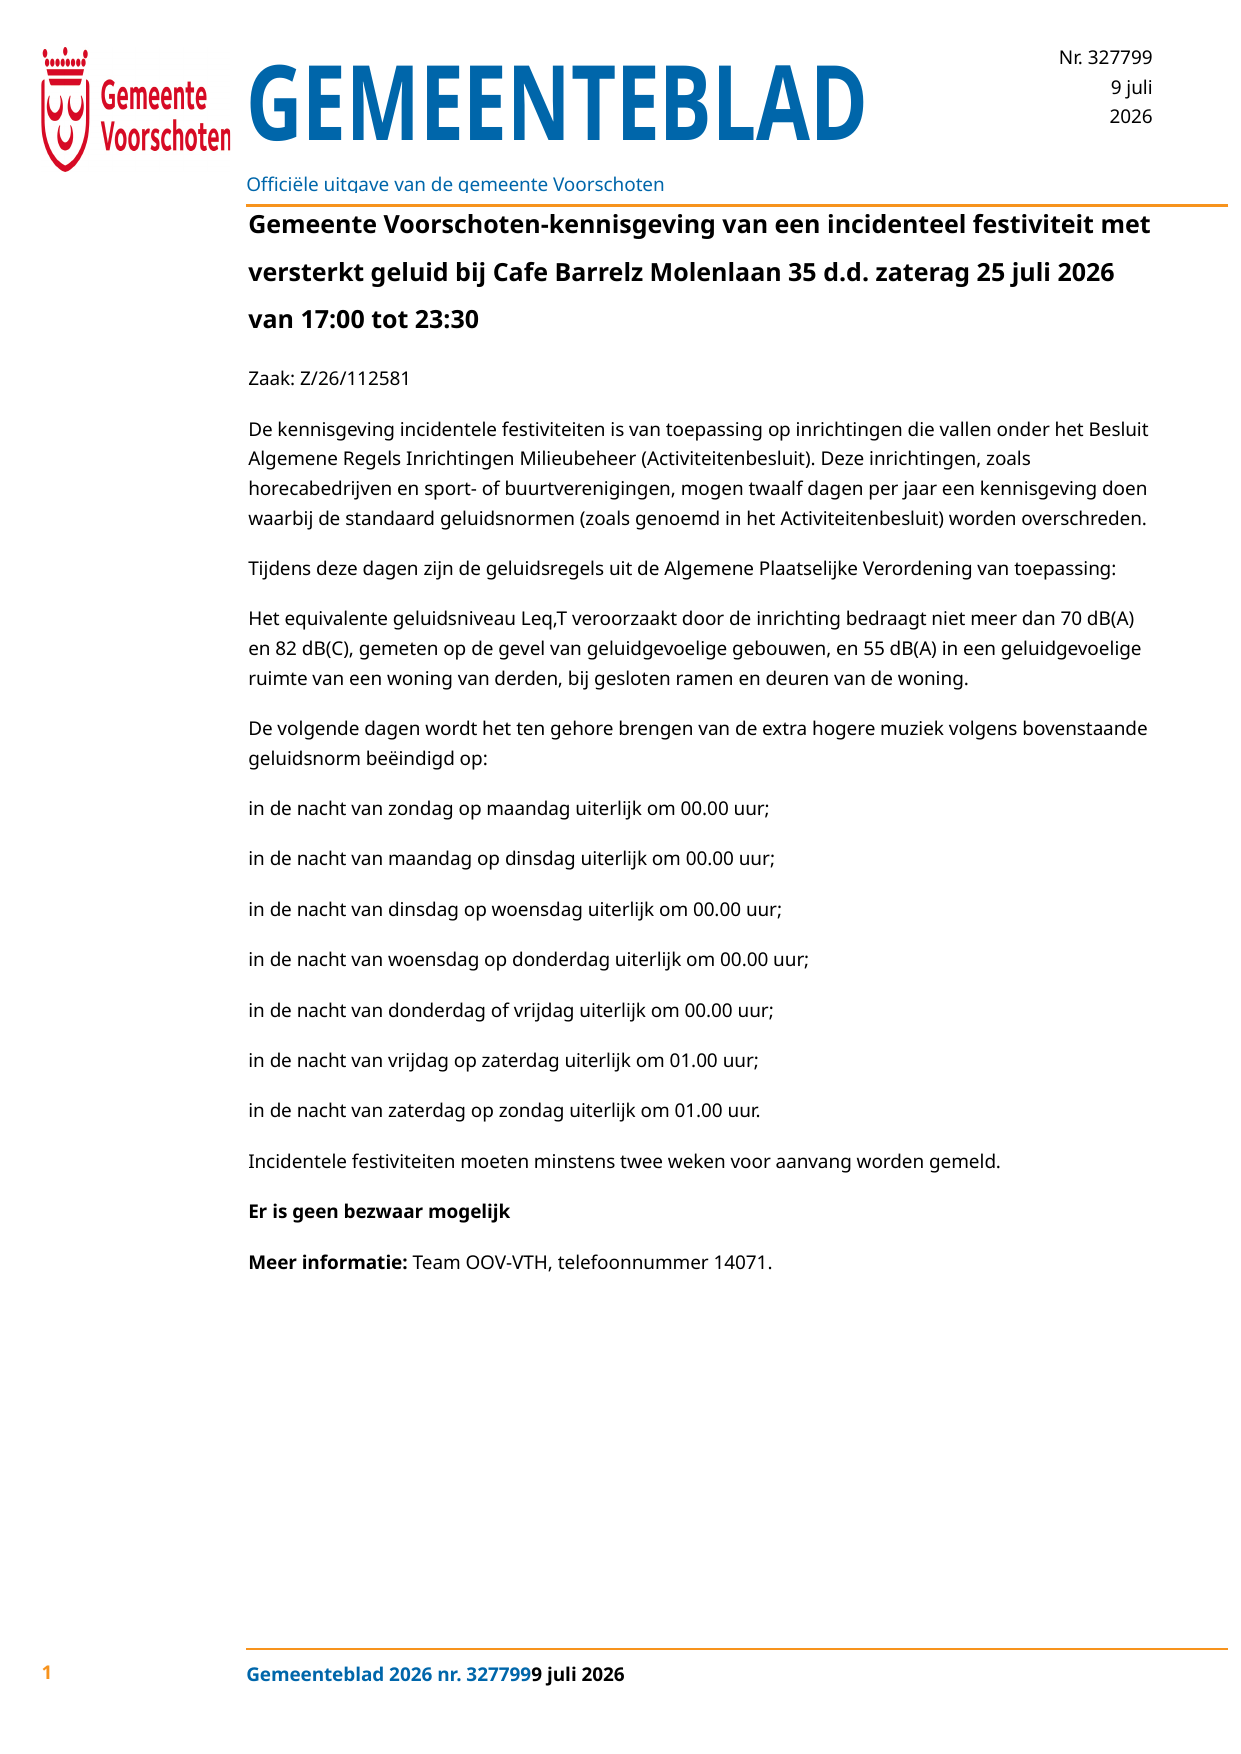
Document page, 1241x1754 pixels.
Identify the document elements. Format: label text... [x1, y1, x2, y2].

text Incidentele festiviteiten moeten minstens twee weken voor aanvang worden gemeld. [248, 1148, 1152, 1174]
text in de nacht van vrijdag op zaterdag uiterlijk om 01.00 uur; [248, 1047, 1152, 1073]
text in de nacht van zondag op maandag uiterlijk om 00.00 uur; [248, 795, 1152, 821]
text Meer informatie: Team OOV-VTH, telefoonnummer 14071. [248, 1249, 1152, 1274]
text De kennisgeving incidentele festiviteiten is van toepassing op inrichtingen die vallen onder het Besluit Algemene Regels Inrichtingen Milieubeheer (Activiteitenbesluit). Deze inrichtingen, zoals horecabedrijven en sport- of buurtverenigingen, mogen twaalf dagen per jaar een kennisgeving doen waarbij de standaard geluidsnormen (zoals genoemd in het Activiteitenbesluit) worden overschreden. [248, 416, 1152, 530]
text in de nacht van woensdag op donderdag uiterlijk om 00.00 uur; [248, 946, 1152, 972]
text Gemeente Voorschoten-kennisgeving van een incidenteel festiviteit met versterkt geluid bij Cafe Barrelz Molenlaan 35 d.d. zaterag 25 juli 2026 van 17:00 tot 23:30 [248, 207, 1152, 336]
text Er is geen bezwaar mogelijk [248, 1198, 1152, 1224]
text Het equivalente geluidsniveau Leq,T veroorzaakt door de inrichting bedraagt niet meer dan 70 dB(A) en 82 dB(C), gemeten op de gevel van geluidgevoelige gebouwen, en 55 dB(A) in een geluidgevoelige ruimte van een woning van derden, bij gesloten ramen en deuren van de woning. [248, 606, 1152, 690]
text Tijdens deze dagen zijn de geluidsregels uit de Algemene Plaatselijke Verordening van toepassing: [248, 555, 1152, 581]
picture [41, 47, 231, 172]
text Zaak: Z/26/112581 [248, 366, 1152, 391]
text in de nacht van donderdag of vrijdag uiterlijk om 00.00 uur; [248, 997, 1152, 1022]
text in de nacht van zaterdag op zondag uiterlijk om 01.00 uur. [248, 1098, 1152, 1123]
text in de nacht van maandag op dinsdag uiterlijk om 00.00 uur; [248, 846, 1152, 871]
text in de nacht van dinsdag op woensdag uiterlijk om 00.00 uur; [248, 896, 1152, 922]
text De volgende dagen wordt het ten gehore brengen van de extra hogere muziek volgens bovenstaande geluidsnorm beëindigd op: [248, 715, 1152, 770]
